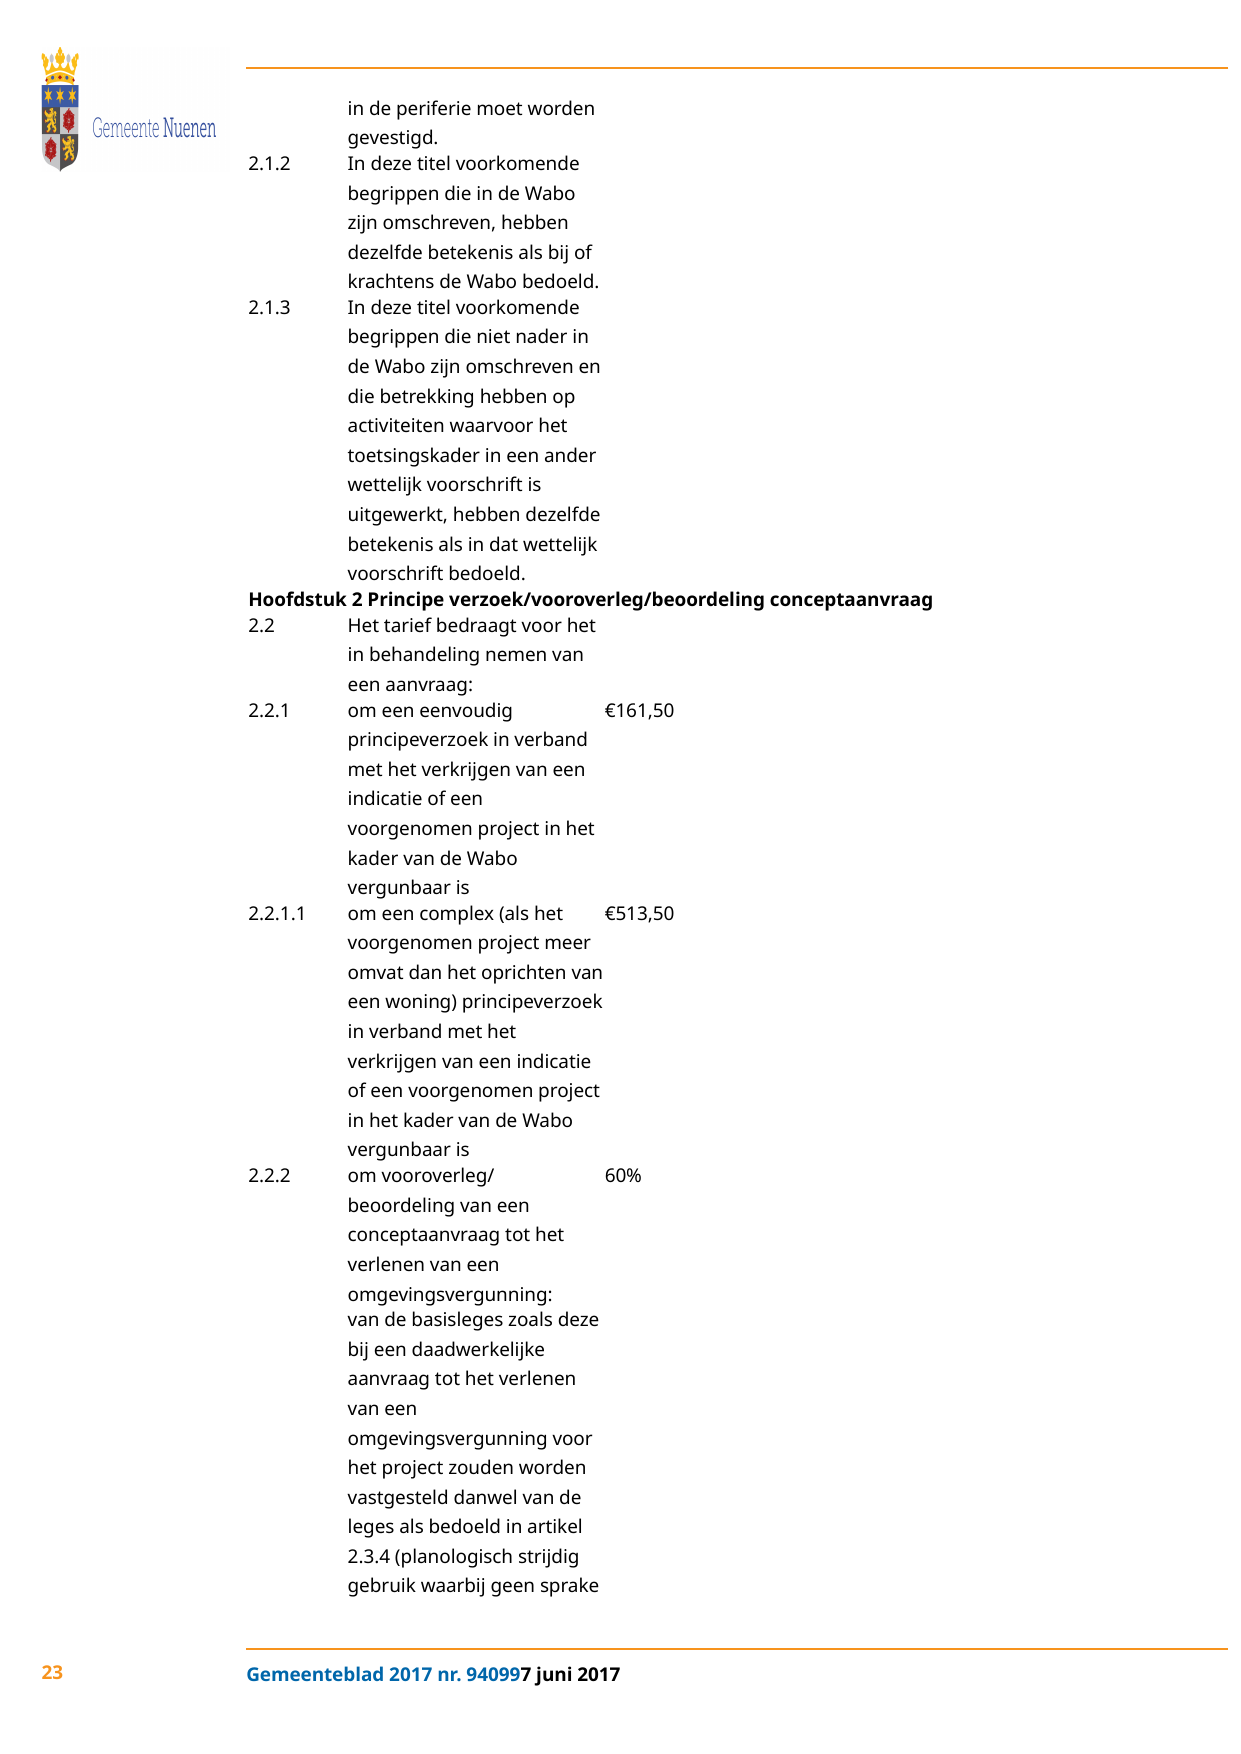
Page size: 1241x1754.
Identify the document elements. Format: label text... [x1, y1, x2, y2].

table_cell [605, 1306, 754, 1598]
table_cell [754, 1163, 953, 1306]
table_cell [605, 95, 754, 150]
table_cell 2.2.2 [248, 1163, 347, 1306]
table_cell [754, 612, 953, 697]
table_cell [248, 1306, 347, 1598]
table_cell [953, 150, 1102, 294]
table_cell 2.2 [248, 612, 347, 697]
table_cell om een complex (als het voorgenomen project meer omvat dan het oprichten van een woning) principeverzoek in verband met het verkrijgen van een indicatie of een voorgenomen project in het kader van de Wabo vergunbaar is [348, 900, 604, 1162]
table_cell 2.2.1 [248, 697, 347, 900]
table_cell [953, 95, 1102, 150]
table_cell [953, 612, 1102, 697]
table_cell [754, 1306, 953, 1598]
table_cell [605, 612, 754, 697]
table_cell [605, 294, 754, 586]
table_cell Het tarief bedraagt voor het in behandeling nemen van een aanvraag: [348, 612, 604, 697]
table_cell in de periferie moet worden gevestigd. [348, 95, 604, 150]
table_cell €513,50 [605, 900, 754, 1162]
table_cell Hoofdstuk 2 Principe verzoek/vooroverleg/beoordeling conceptaanvraag [248, 586, 1102, 612]
table_cell 2.2.1.1 [248, 900, 347, 1162]
table_cell [953, 900, 1102, 1162]
table_cell [754, 150, 953, 294]
table_cell om een eenvoudig principeverzoek in verband met het verkrijgen van een indicatie of een voorgenomen project in het kader van de Wabo vergunbaar is [348, 697, 604, 900]
table_cell [953, 294, 1102, 586]
table_cell [953, 697, 1102, 900]
table_cell In deze titel voorkomende begrippen die niet nader in de Wabo zijn omschreven en die betrekking hebben op activiteiten waarvoor het toetsingskader in een ander wettelijk voorschrift is uitgewerkt, hebben dezelfde betekenis als in dat wettelijk voorschrift bedoeld. [348, 294, 604, 586]
table_cell [754, 95, 953, 150]
table_cell [754, 697, 953, 900]
table_cell 2.1.2 [248, 150, 347, 294]
table_cell om vooroverleg/ beoordeling van een conceptaanvraag tot het verlenen van een omgevingsvergunning: [348, 1163, 604, 1306]
table_cell 60% [605, 1163, 754, 1306]
table_cell €161,50 [605, 697, 754, 900]
table_cell In deze titel voorkomende begrippen die in de Wabo zijn omschreven, hebben dezelfde betekenis als bij of krachtens de Wabo bedoeld. [348, 150, 604, 294]
table_cell van de basisleges zoals deze bij een daadwerkelijke aanvraag tot het verlenen van een omgevingsvergunning voor het project zouden worden vastgesteld danwel van de leges als bedoeld in artikel 2.3.4 (planologisch strijdig gebruik waarbij geen sprake [348, 1306, 604, 1598]
table_cell [953, 1163, 1102, 1306]
picture [41, 47, 231, 172]
table_cell [754, 294, 953, 586]
table_cell 2.1.3 [248, 294, 347, 586]
table_cell [953, 1306, 1102, 1598]
table_cell [754, 900, 953, 1162]
table_cell [248, 95, 347, 150]
table_cell [605, 150, 754, 294]
